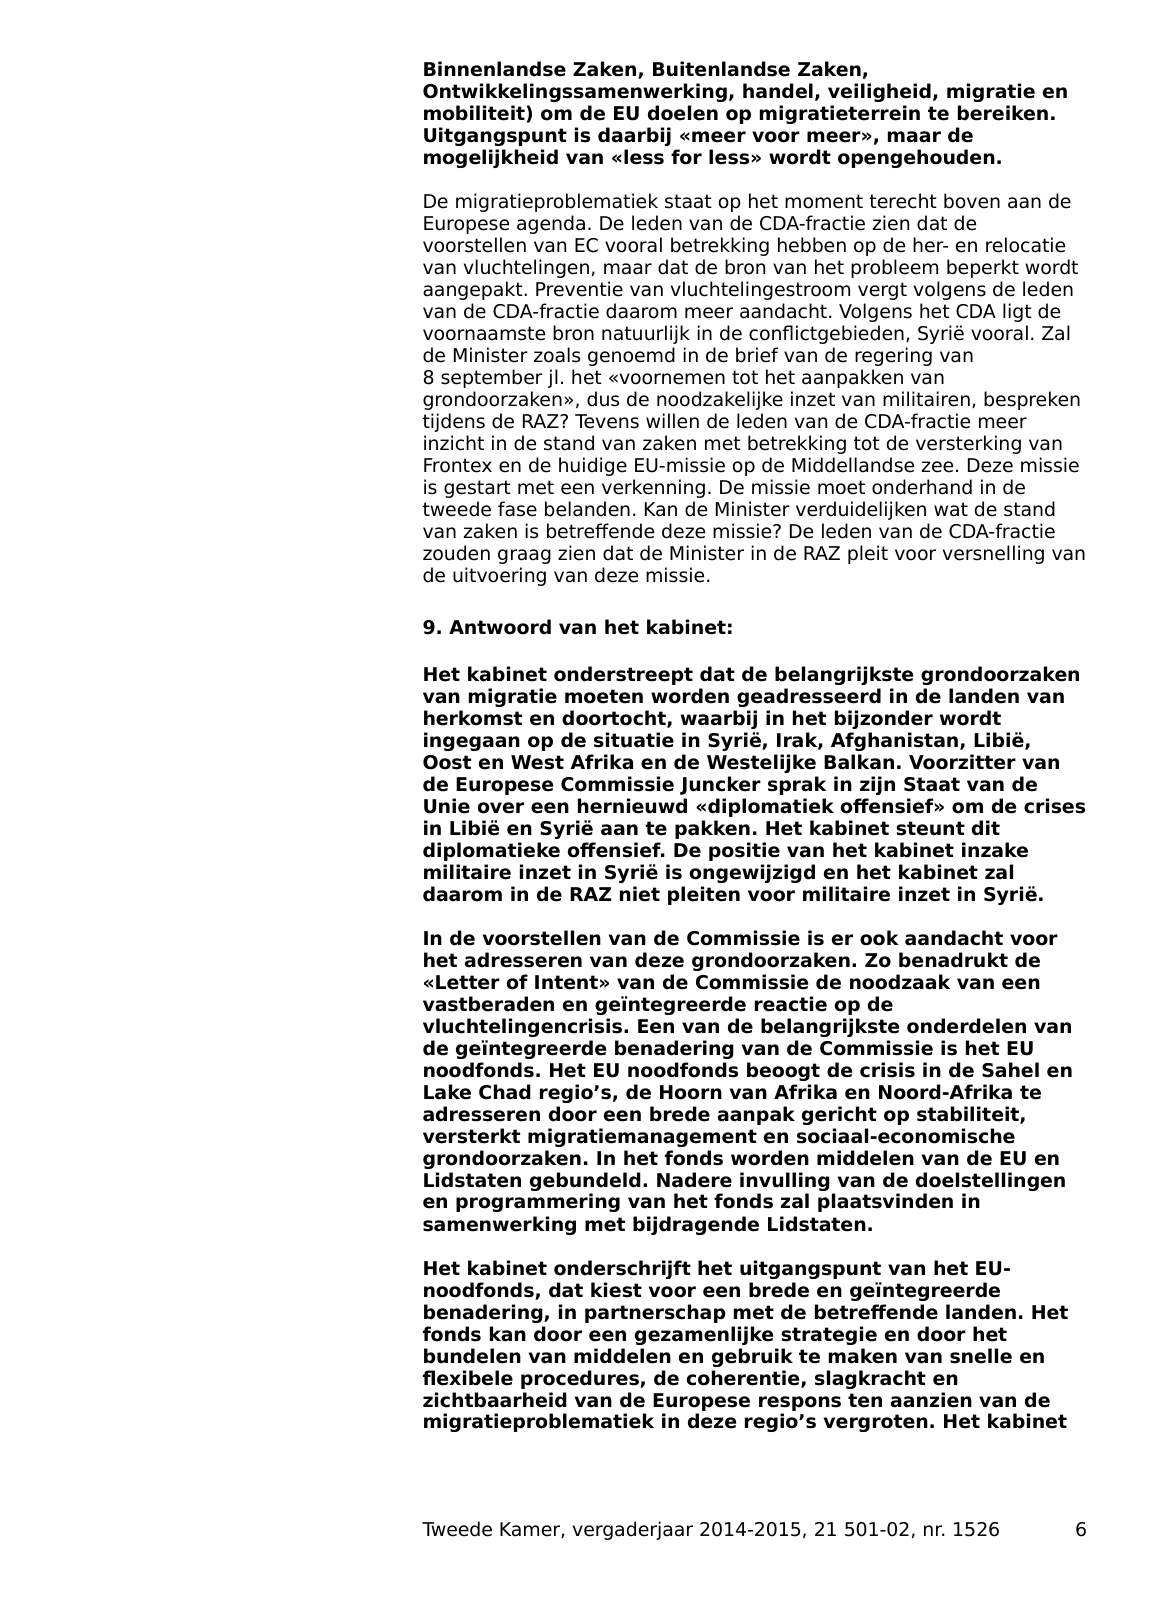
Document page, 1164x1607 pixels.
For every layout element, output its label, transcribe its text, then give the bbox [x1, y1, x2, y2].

subtitle 9. Antwoord van het kabinet: [422, 617, 1087, 639]
text Het kabinet onderschrijft het uitgangspunt van het EU-noodfonds, dat kiest voor een brede en geïntegreerde benadering, in partnerschap met de betreffende landen. Het fonds kan door een gezamenlijke strategie en door het bundelen van middelen en gebruik te maken van snelle en flexibele procedures, de coherentie, slagkracht en zichtbaarheid van de Europese respons ten aanzien van de migratieproblematiek in deze regio’s vergroten. Het kabinet [422, 1258, 1087, 1433]
text Het kabinet onderstreept dat de belangrijkste grondoorzaken van migratie moeten worden geadresseerd in de landen van herkomst en doortocht, waarbij in het bijzonder wordt ingegaan op de situatie in Syrië, Irak, Afghanistan, Libië, Oost en West Afrika en de Westelijke Balkan. Voorzitter van de Europese Commissie Juncker sprak in zijn Staat van de Unie over een hernieuwd «diplomatiek offensief» om de crises in Libië en Syrië aan te pakken. Het kabinet steunt dit diplomatieke offensief. De positie van het kabinet inzake militaire inzet in Syrië is ongewijzigd en het kabinet zal daarom in de RAZ niet pleiten voor militaire inzet in Syrië. [422, 664, 1087, 906]
text In de voorstellen van de Commissie is er ook aandacht voor het adresseren van deze grondoorzaken. Zo benadrukt de «Letter of Intent» van de Commissie de noodzaak van een vastberaden en geïntegreerde reactie op de vluchtelingencrisis. Een van de belangrijkste onderdelen van de geïntegreerde benadering van de Commissie is het EU noodfonds. Het EU noodfonds beoogt de crisis in de Sahel en Lake Chad regio’s, de Hoorn van Afrika en Noord-Afrika te adresseren door een brede aanpak gericht op stabiliteit, versterkt migratiemanagement en sociaal-economische grondoorzaken. In het fonds worden middelen van de EU en Lidstaten gebundeld. Nadere invulling van de doelstellingen en programmering van het fonds zal plaatsvinden in samenwerking met bijdragende Lidstaten. [422, 928, 1087, 1235]
text De migratieproblematiek staat op het moment terecht boven aan de Europese agenda. De leden van de CDA-fractie zien dat de voorstellen van EC vooral betrekking hebben op de her- en relocatie van vluchtelingen, maar dat de bron van het probleem beperkt wordt aangepakt. Preventie van vluchtelingestroom vergt volgens de leden van de CDA-fractie daarom meer aandacht. Volgens het CDA ligt de voornaamste bron natuurlijk in de conflictgebieden, Syrië vooral. Zal de Minister zoals genoemd in de brief van de regering van 8 september jl. het «voornemen tot het aanpakken van grondoorzaken», dus de noodzakelijke inzet van militairen, bespreken tijdens de RAZ? Tevens willen de leden van de CDA-fractie meer inzicht in de stand van zaken met betrekking tot de versterking van Frontex en de huidige EU-missie op de Middellandse zee. Deze missie is gestart met een verkenning. De missie moet onderhand in de tweede fase belanden. Kan de Minister verduidelijken wat de stand van zaken is betreffende deze missie? De leden van de CDA-fractie zouden graag zien dat de Minister in de RAZ pleit voor versnelling van de uitvoering van deze missie. [422, 191, 1087, 587]
text Binnenlandse Zaken, Buitenlandse Zaken, Ontwikkelingssamenwerking, handel, veiligheid, migratie en mobiliteit) om de EU doelen op migratieterrein te bereiken. Uitgangspunt is daarbij «meer voor meer», maar de mogelijkheid van «less for less» wordt opengehouden. [422, 59, 1087, 169]
